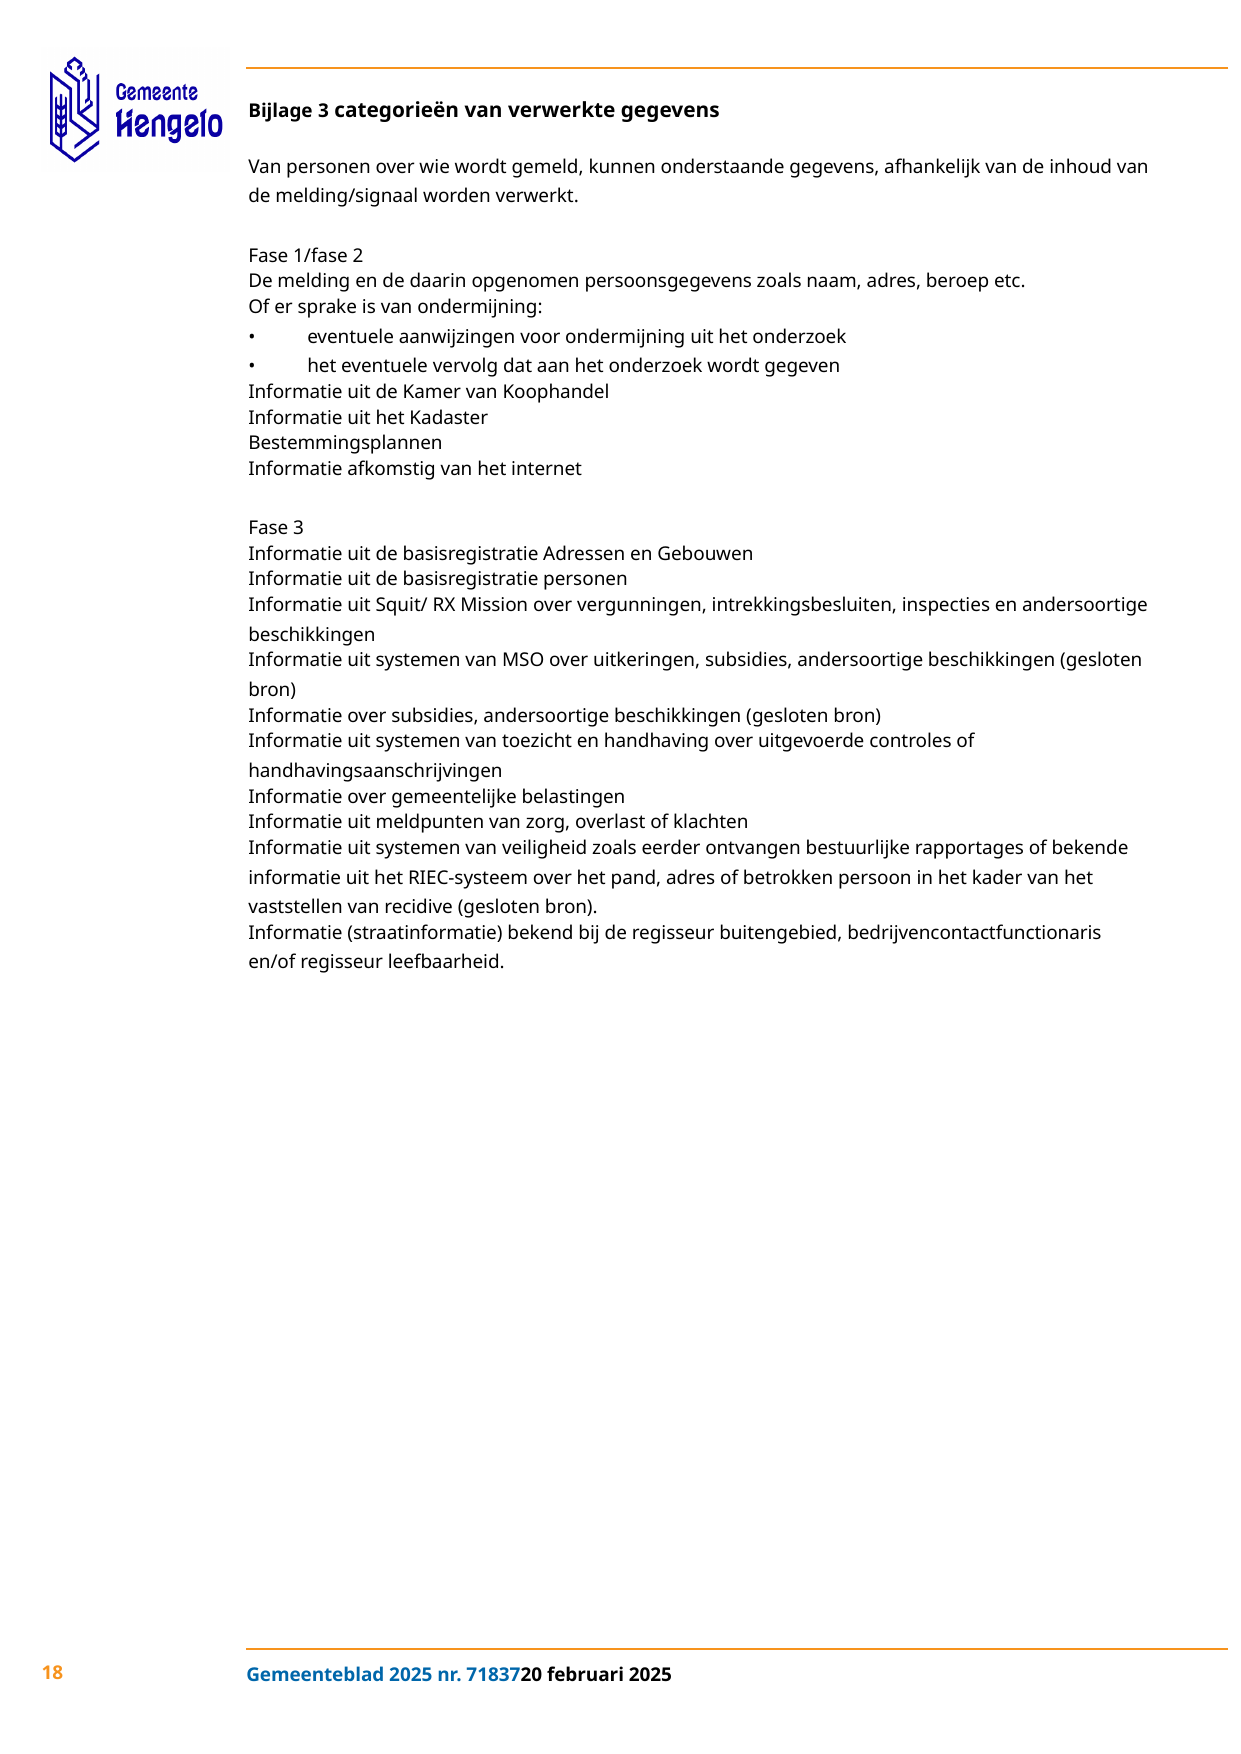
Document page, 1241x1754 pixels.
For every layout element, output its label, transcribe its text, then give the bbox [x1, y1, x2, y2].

table_header Fase 1/fase 2 [248, 242, 1152, 267]
table_cell Informatie over subsidies, andersoortige beschikkingen (gesloten bron) [248, 702, 1152, 727]
table_cell Informatie over gemeentelijke belastingen [248, 783, 1152, 808]
text Bijlage 3 categorieën van verwerkte gegevens [248, 95, 1152, 123]
table_cell Informatie uit systemen van veiligheid zoals eerder ontvangen bestuurlijke rapportages of bekende informatie uit het RIEC-systeem over het pand, adres of betrokken persoon in het kader van het vaststellen van recidive (gesloten bron). [248, 834, 1152, 919]
table_header Fase 3 [248, 514, 1152, 540]
table_cell Informatie afkomstig van het internet [248, 455, 1152, 481]
table_cell Informatie uit de basisregistratie personen [248, 565, 1152, 591]
picture [41, 47, 231, 172]
table_cell De melding en de daarin opgenomen persoonsgegevens zoals naam, adres, beroep etc. [248, 268, 1152, 293]
table_cell Informatie uit het Kadaster [248, 404, 1152, 429]
table_cell Informatie uit systemen van MSO over uitkeringen, subsidies, andersoortige beschikkingen (gesloten bron) [248, 646, 1152, 702]
table_cell Informatie uit de basisregistratie Adressen en Gebouwen [248, 540, 1152, 565]
table_cell Informatie (straatinformatie) bekend bij de regisseur buitengebied, bedrijvencontactfunctionaris en/of regisseur leefbaarheid. [248, 919, 1152, 974]
table_cell Informatie uit meldpunten van zorg, overlast of klachten [248, 809, 1152, 834]
table_cell Informatie uit de Kamer van Koophandel [248, 378, 1152, 404]
table_cell Bestemmingsplannen [248, 430, 1152, 455]
text Van personen over wie wordt gemeld, kunnen onderstaande gegevens, afhankelijk van de inhoud van de melding/signaal worden verwerkt. [248, 153, 1152, 208]
table_cell Of er sprake is van ondermijning: eventuele aanwijzingen voor ondermijning uit het onderzoek het eventuele vervolg dat aan het onderzoek wordt gegeven [248, 293, 1152, 378]
table_cell Informatie uit Squit/ RX Mission over vergunningen, intrekkingsbesluiten, inspecties en andersoortige beschikkingen [248, 591, 1152, 646]
table_cell Informatie uit systemen van toezicht en handhaving over uitgevoerde controles of handhavingsaanschrijvingen [248, 728, 1152, 783]
